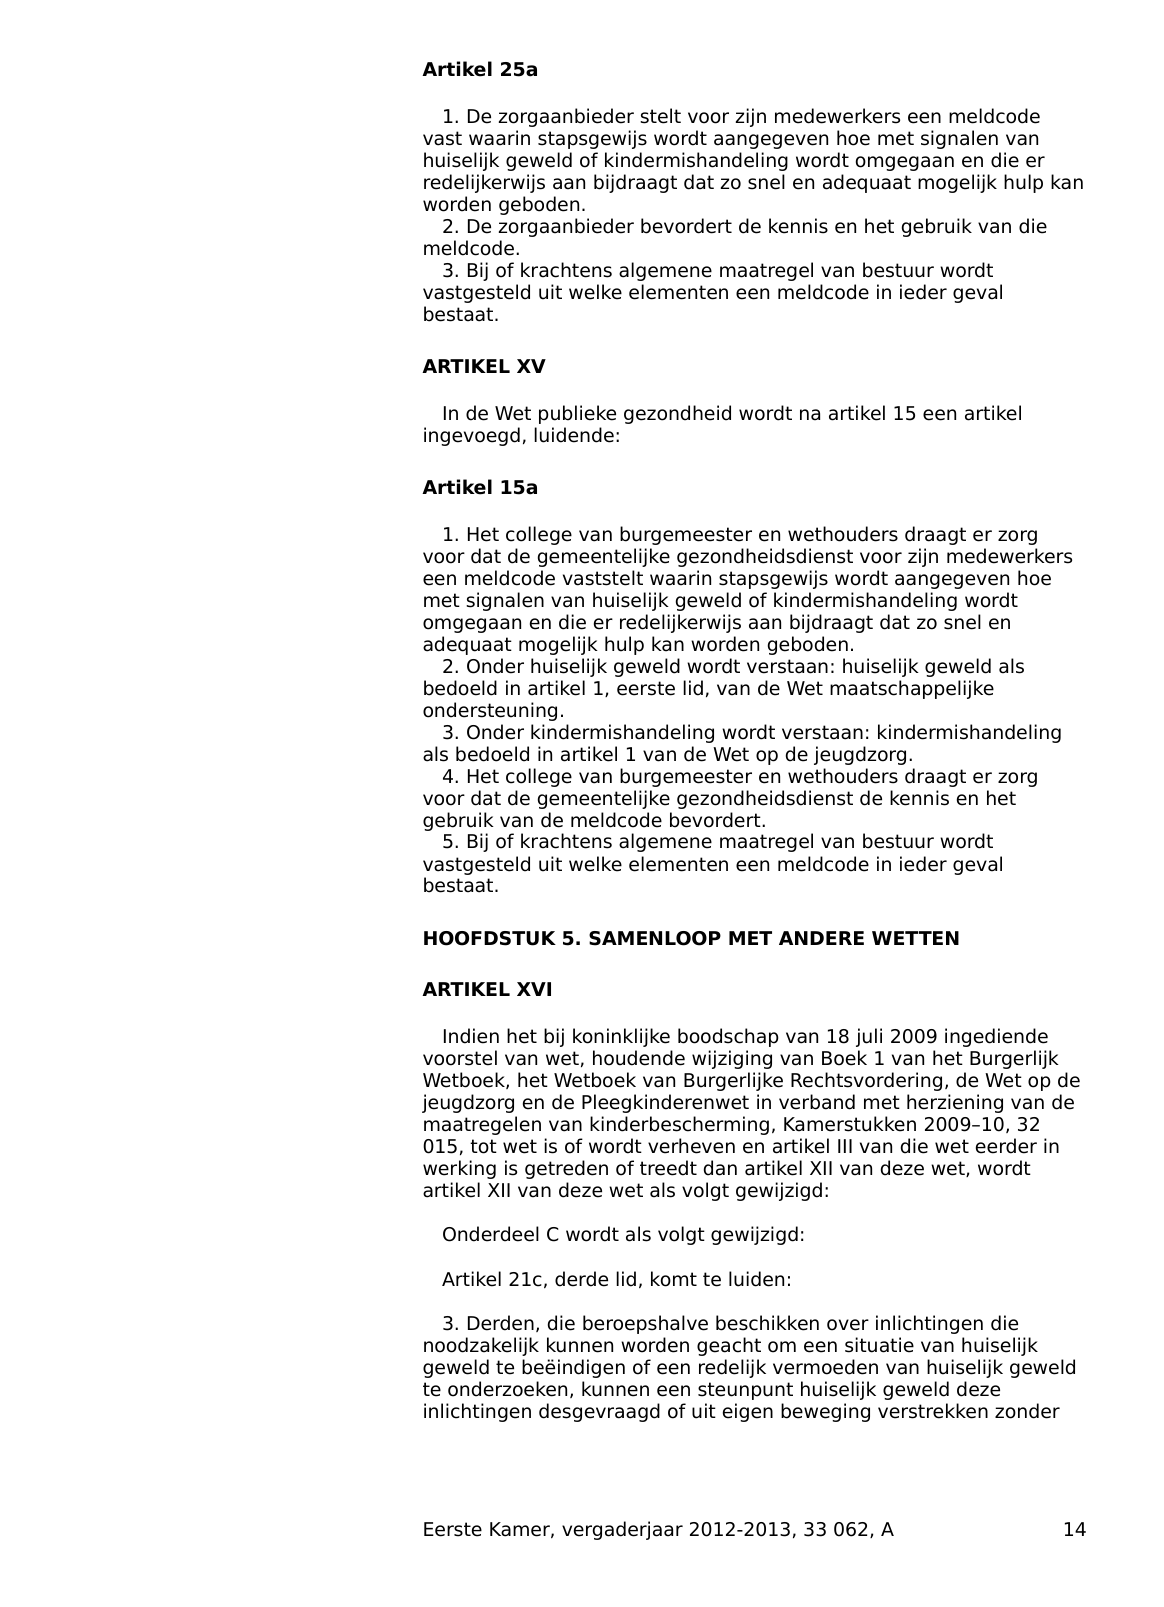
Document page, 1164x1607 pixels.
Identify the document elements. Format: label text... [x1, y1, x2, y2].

text Onderdeel C wordt als volgt gewijzigd: [422, 1224, 1087, 1246]
text 3. Bij of krachtens algemene maatregel van bestuur wordt vastgesteld uit welke elementen een meldcode in ieder geval bestaat. [422, 260, 1087, 326]
subtitle HOOFDSTUK 5. SAMENLOOP MET ANDERE WETTEN [422, 927, 1087, 949]
text 4. Het college van burgemeester en wethouders draagt er zorg voor dat de gemeentelijke gezondheidsdienst de kennis en het gebruik van de meldcode bevordert. [422, 766, 1087, 831]
text 5. Bij of krachtens algemene maatregel van bestuur wordt vastgesteld uit welke elementen een meldcode in ieder geval bestaat. [422, 831, 1087, 897]
subtitle ARTIKEL XV [422, 356, 1087, 378]
text 1. Het college van burgemeester en wethouders draagt er zorg voor dat de gemeentelijke gezondheidsdienst voor zijn medewerkers een meldcode vaststelt waarin stapsgewijs wordt aangegeven hoe met signalen van huiselijk geweld of kindermishandeling wordt omgegaan en die er redelijkerwijs aan bijdraagt dat zo snel en adequaat mogelijk hulp kan worden geboden. [422, 524, 1087, 656]
text Indien het bij koninklijke boodschap van 18 juli 2009 ingediende voorstel van wet, houdende wijziging van Boek 1 van het Burgerlijk Wetboek, het Wetboek van Burgerlijke Rechtsvordering, de Wet op de jeugdzorg en de Pleegkinderenwet in verband met herziening van de maatregelen van kinderbescherming, Kamerstukken 2009–10, 32 015, tot wet is of wordt verheven en artikel III van die wet eerder in werking is getreden of treedt dan artikel XII van deze wet, wordt artikel XII van deze wet als volgt gewijzigd: [422, 1026, 1087, 1202]
subtitle Artikel 25a [422, 59, 1087, 81]
text 2. Onder huiselijk geweld wordt verstaan: huiselijk geweld als bedoeld in artikel 1, eerste lid, van de Wet maatschappelijke ondersteuning. [422, 656, 1087, 722]
text Artikel 21c, derde lid, komt te luiden: [422, 1268, 1087, 1291]
text 3. Onder kindermishandeling wordt verstaan: kindermishandeling als bedoeld in artikel 1 van de Wet op de jeugdzorg. [422, 722, 1087, 766]
text 3. Derden, die beroepshalve beschikken over inlichtingen die noodzakelijk kunnen worden geacht om een situatie van huiselijk geweld te beëindigen of een redelijk vermoeden van huiselijk geweld te onderzoeken, kunnen een steunpunt huiselijk geweld deze inlichtingen desgevraagd of uit eigen beweging verstrekken zonder [422, 1313, 1087, 1423]
subtitle ARTIKEL XVI [422, 979, 1087, 1001]
subtitle Artikel 15a [422, 477, 1087, 499]
text In de Wet publieke gezondheid wordt na artikel 15 een artikel ingevoegd, luidende: [422, 403, 1087, 447]
text 2. De zorgaanbieder bevordert de kennis en het gebruik van die meldcode. [422, 216, 1087, 260]
text 1. De zorgaanbieder stelt voor zijn medewerkers een meldcode vast waarin stapsgewijs wordt aangegeven hoe met signalen van huiselijk geweld of kindermishandeling wordt omgegaan en die er redelijkerwijs aan bijdraagt dat zo snel en adequaat mogelijk hulp kan worden geboden. [422, 106, 1087, 216]
